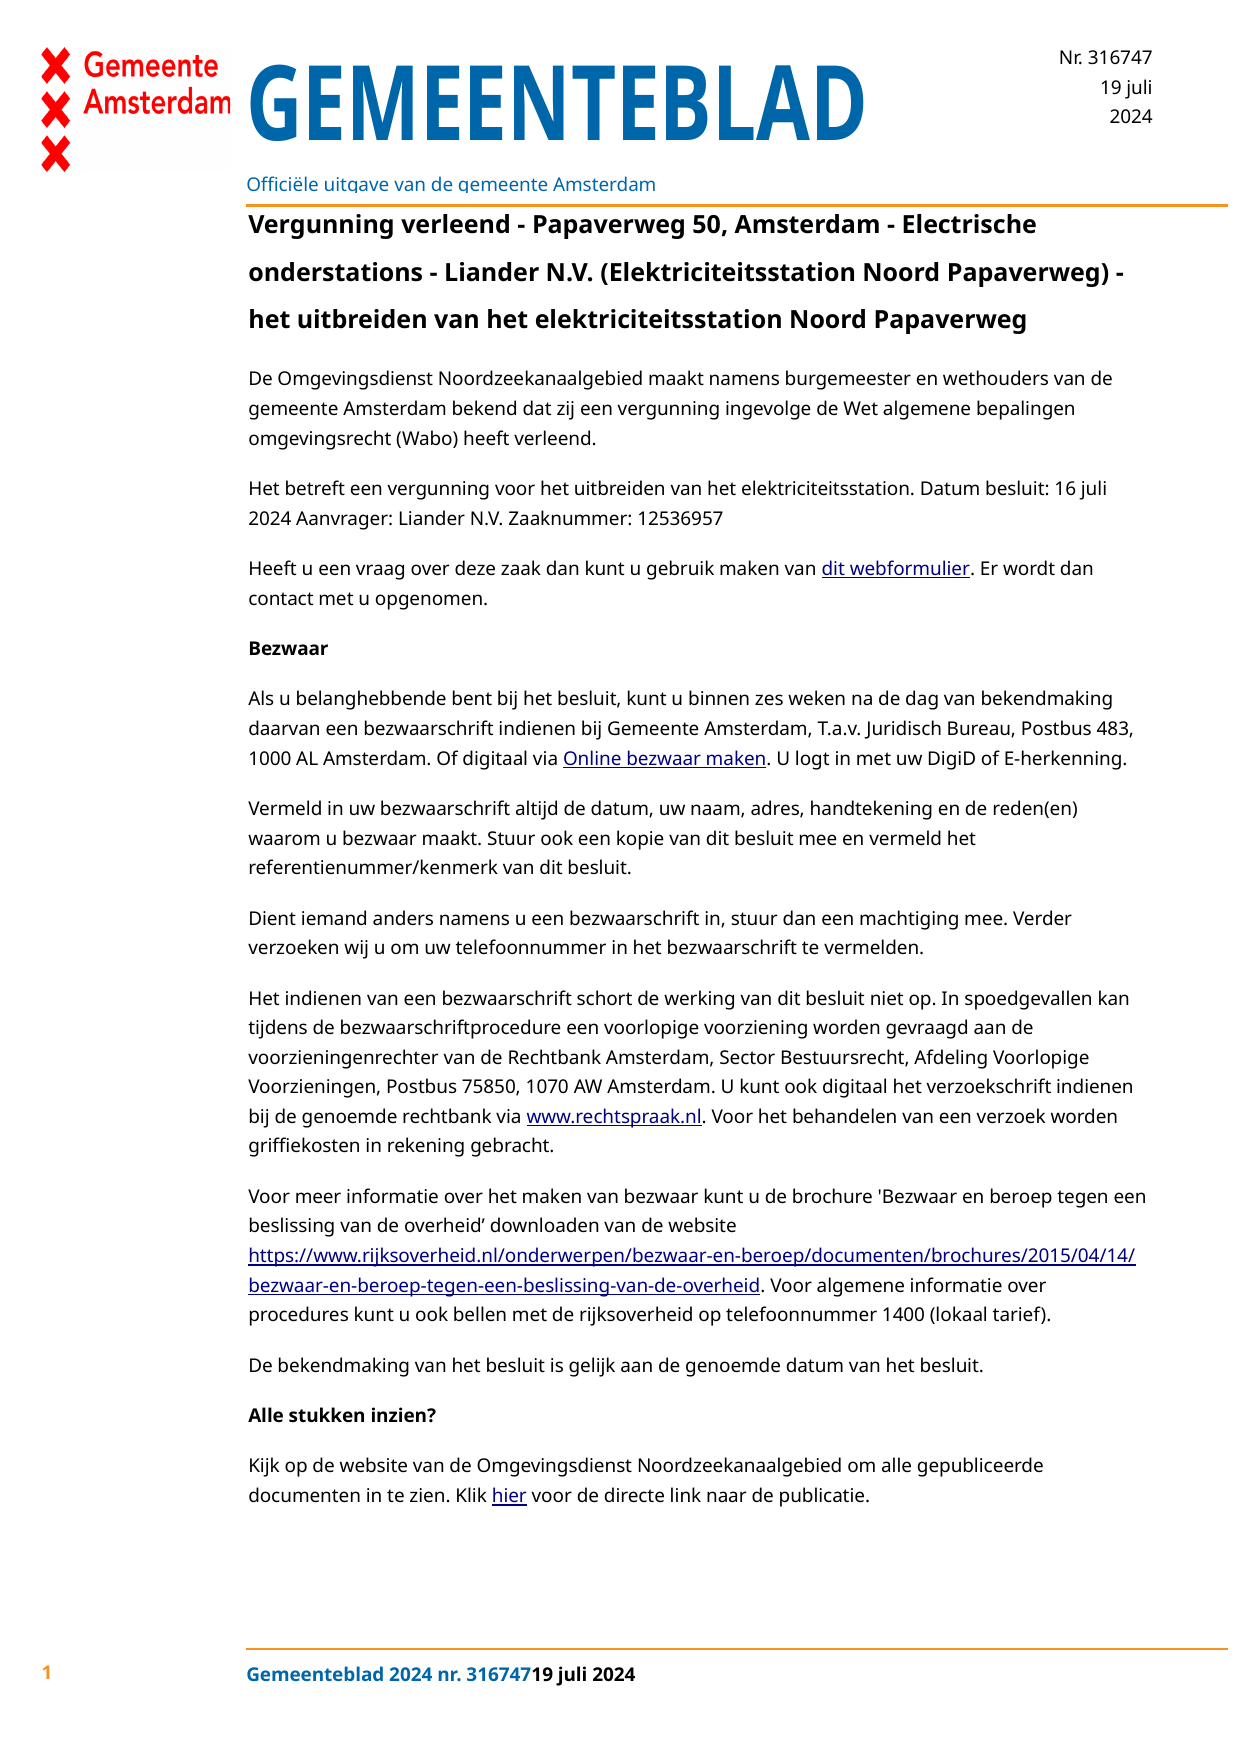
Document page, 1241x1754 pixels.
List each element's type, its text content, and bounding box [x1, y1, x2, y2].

picture [41, 47, 231, 172]
text Het betreft een vergunning voor het uitbreiden van het elektriciteitsstation. Datum besluit: 16 juli 2024 Aanvrager: Liander N.V. Zaaknummer: 12536957 [248, 475, 1152, 530]
text Als u belanghebbende bent bij het besluit, kunt u binnen zes weken na de dag van bekendmaking daarvan een bezwaarschrift indienen bij Gemeente Amsterdam, T.a.v. Juridisch Bureau, Postbus 483, 1000 AL Amsterdam. Of digitaal via Online bezwaar maken. U logt in met uw DigiD of E-herkenning. [248, 686, 1152, 770]
text Kijk op de website van de Omgevingsdienst Noordzeekanaalgebied om alle gepubliceerde documenten in te zien. Klik hier voor de directe link naar de publicatie. [248, 1453, 1152, 1508]
text Bezwaar [248, 635, 1152, 661]
text Het indienen van een bezwaarschrift schort de werking van dit besluit niet op. In spoedgevallen kan tijdens de bezwaarschriftprocedure een voorlopige voorziening worden gevraagd aan de voorzieningenrechter van de Rechtbank Amsterdam, Sector Bestuursrecht, Afdeling Voorlopige Voorzieningen, Postbus 75850, 1070 AW Amsterdam. U kunt ook digitaal het verzoekschrift indienen bij de genoemde rechtbank via www.rechtspraak.nl. Voor het behandelen van een verzoek worden griffiekosten in rekening gebracht. [248, 985, 1152, 1158]
text Heeft u een vraag over deze zaak dan kunt u gebruik maken van dit webformulier. Er wordt dan contact met u opgenomen. [248, 555, 1152, 610]
text De bekendmaking van het besluit is gelijk aan de genoemde datum van het besluit. [248, 1352, 1152, 1377]
text Voor meer informatie over het maken van bezwaar kunt u de brochure 'Bezwaar en beroep tegen een beslissing van de overheid’ downloaden van de website https://www.rijksoverheid.nl/onderwerpen/bezwaar-en-beroep/documenten/brochures/2015/04/14/bezwaar-en-beroep-tegen-een-beslissing-van-de-overheid. Voor algemene informatie over procedures kunt u ook bellen met de rijksoverheid op telefoonnummer 1400 (lokaal tarief). [248, 1183, 1152, 1327]
text De Omgevingsdienst Noordzeekanaalgebied maakt namens burgemeester en wethouders van de gemeente Amsterdam bekend dat zij een vergunning ingevolge de Wet algemene bepalingen omgevingsrecht (Wabo) heeft verleend. [248, 366, 1152, 450]
text Dient iemand anders namens u een bezwaarschrift in, stuur dan een machtiging mee. Verder verzoeken wij u om uw telefoonnummer in het bezwaarschrift te vermelden. [248, 905, 1152, 960]
text Alle stukken inzien? [248, 1402, 1152, 1428]
text Vergunning verleend - Papaverweg 50, Amsterdam - Electrische onderstations - Liander N.V. (Elektriciteitsstation Noord Papaverweg) - het uitbreiden van het elektriciteitsstation Noord Papaverweg [248, 207, 1152, 336]
text Vermeld in uw bezwaarschrift altijd de datum, uw naam, adres, handtekening en de reden(en) waarom u bezwaar maakt. Stuur ook een kopie van dit besluit mee en vermeld het referentienummer/kenmerk van dit besluit. [248, 795, 1152, 880]
